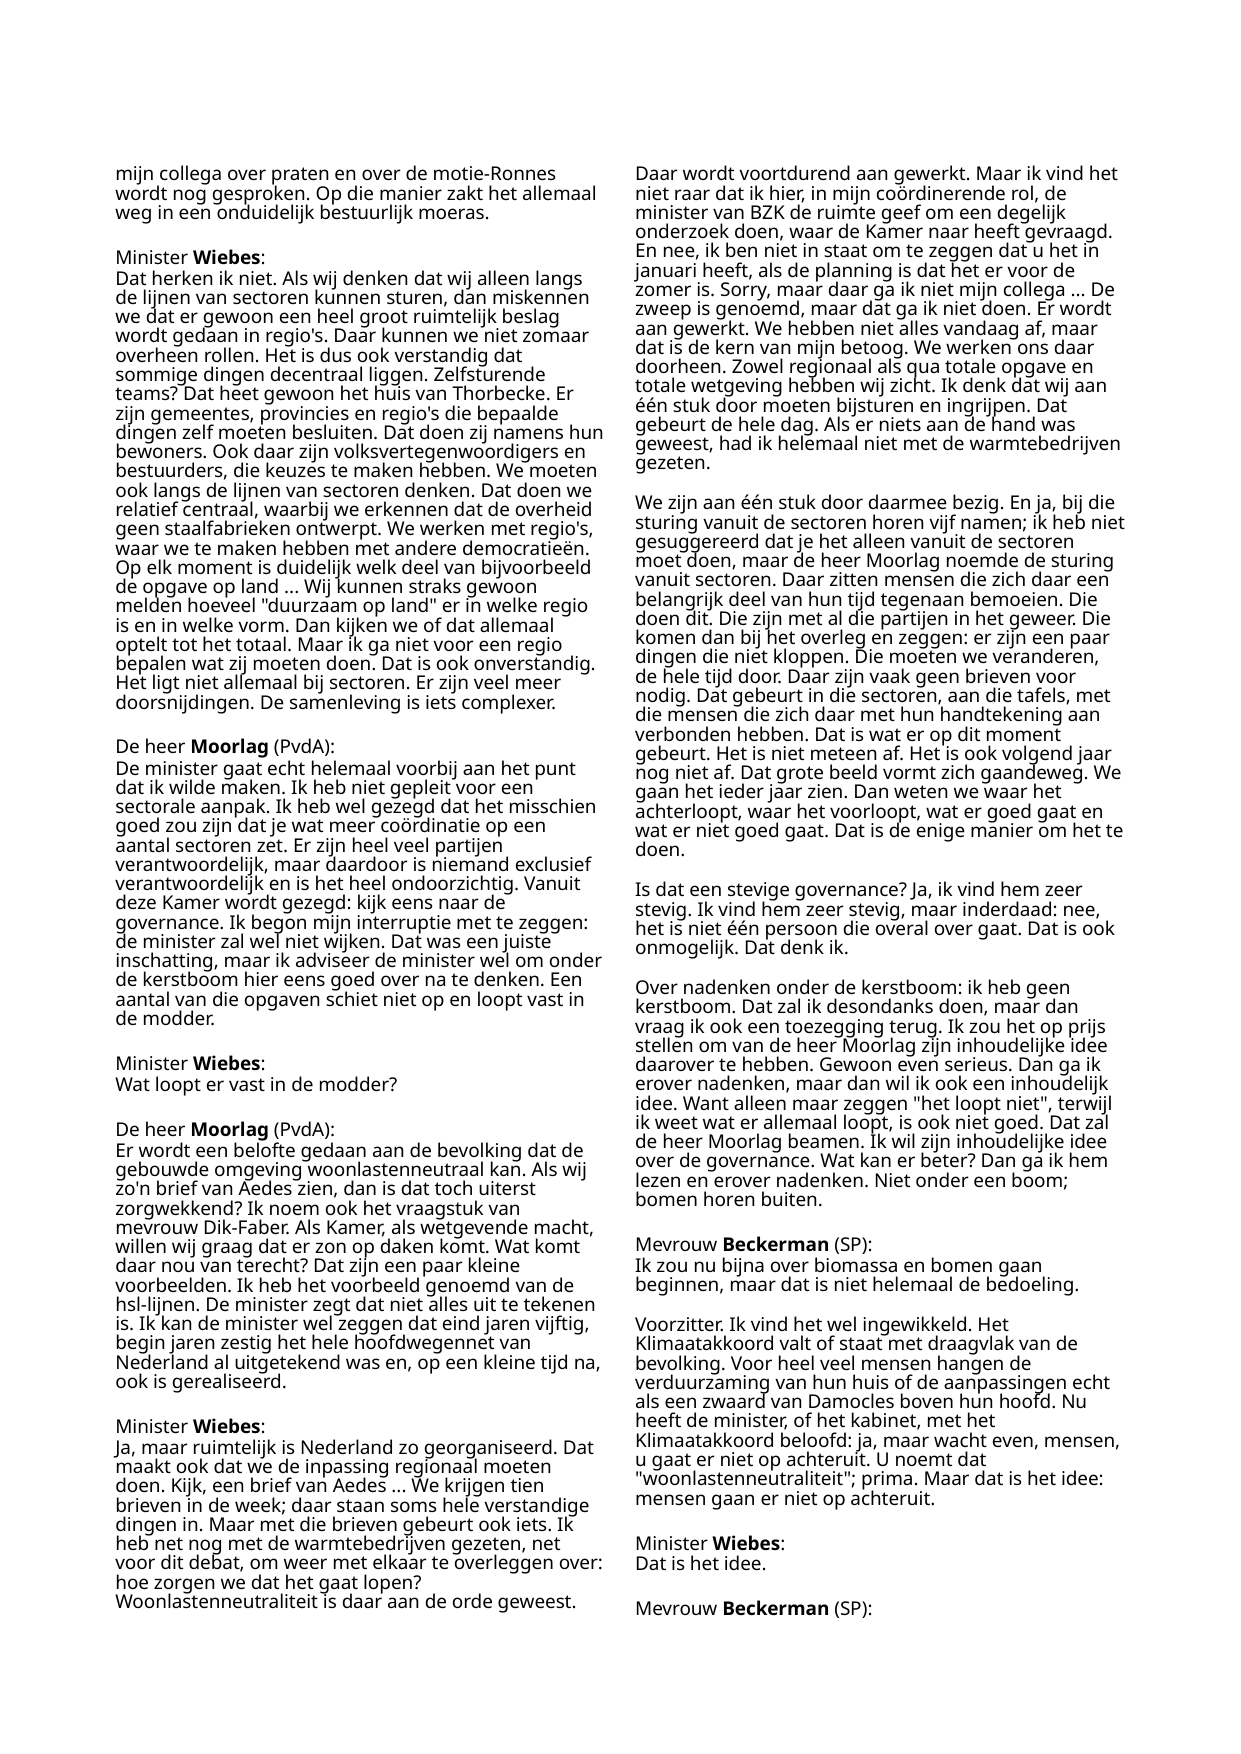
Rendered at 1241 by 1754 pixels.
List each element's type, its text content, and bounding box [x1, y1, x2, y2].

text Ik zou nu bijna over biomassa en bomen gaan beginnen, maar dat is niet helemaal de bedoeling. [635, 1257, 1125, 1295]
text We zijn aan één stuk door daarmee bezig. En ja, bij die sturing vanuit de sectoren horen vijf namen; ik heb niet gesuggereerd dat je het alleen vanuit de sectoren moet doen, maar de heer Moorlag noemde de sturing vanuit sectoren. Daar zitten mensen die zich daar een belangrijk deel van hun tijd tegenaan bemoeien. Die doen dit. Die zijn met al die partijen in het geweer. Die komen dan bij het overleg en zeggen: er zijn een paar dingen die niet kloppen. Die moeten we veranderen, de hele tijd door. Daar zijn vaak geen brieven voor nodig. Dat gebeurt in die sectoren, aan die tafels, met die mensen die zich daar met hun handtekening aan verbonden hebben. Dat is wat er op dit moment gebeurt. Het is niet meteen af. Het is ook volgend jaar nog niet af. Dat grote beeld vormt zich gaandeweg. We gaan het ieder jaar zien. Dan weten we waar het achterloopt, waar het voorloopt, wat er goed gaat en wat er niet goed gaat. Dat is de enige manier om het te doen. [635, 494, 1125, 861]
text Mevrouw Beckerman (SP): [635, 1596, 1125, 1621]
text De heer Moorlag (PvdA): [115, 734, 605, 759]
text Minister Wiebes: [635, 1530, 1125, 1555]
text Dat is het idee. [635, 1555, 1125, 1575]
text De minister gaat echt helemaal voorbij aan het punt dat ik wilde maken. Ik heb niet gepleit voor een sectorale aanpak. Ik heb wel gezegd dat het misschien goed zou zijn dat je wat meer coördinatie op een aantal sectoren zet. Er zijn heel veel partijen verantwoordelijk, maar daardoor is niemand exclusief verantwoordelijk en is het heel ondoorzichtig. Vanuit deze Kamer wordt gezegd: kijk eens naar de governance. Ik begon mijn interruptie met te zeggen: de minister zal wel niet wijken. Dat was een juiste inschatting, maar ik adviseer de minister wel om onder de kerstboom hier eens goed over na te denken. Een aantal van die opgaven schiet niet op en loopt vast in de modder. [115, 759, 605, 1029]
text Er wordt een belofte gedaan aan de bevolking dat de gebouwde omgeving woonlastenneutraal kan. Als wij zo'n brief van Aedes zien, dan is dat toch uiterst zorgwekkend? Ik noem ook het vraagstuk van mevrouw Dik-Faber. Als Kamer, als wetgevende macht, willen wij graag dat er zon op daken komt. Wat komt daar nou van terecht? Dat zijn een paar kleine voorbeelden. Ik heb het voorbeeld genoemd van de hsl-lijnen. De minister zegt dat niet alles uit te tekenen is. Ik kan de minister wel zeggen dat eind jaren vijftig, begin jaren zestig het hele hoofdwegennet van Nederland al uitgetekend was en, op een kleine tijd na, ook is gerealiseerd. [115, 1142, 605, 1392]
text mijn collega over praten en over de motie-Ronnes wordt nog gesproken. Op die manier zakt het allemaal weg in een onduidelijk bestuurlijk moeras. [115, 165, 605, 223]
text Minister Wiebes: [115, 1413, 605, 1439]
text Daar wordt voortdurend aan gewerkt. Maar ik vind het niet raar dat ik hier, in mijn coördinerende rol, de minister van BZK de ruimte geef om een degelijk onderzoek doen, waar de Kamer naar heeft gevraagd. En nee, ik ben niet in staat om te zeggen dat u het in januari heeft, als de planning is dat het er voor de zomer is. Sorry, maar daar ga ik niet mijn collega ... De zweep is genoemd, maar dat ga ik niet doen. Er wordt aan gewerkt. We hebben niet alles vandaag af, maar dat is de kern van mijn betoog. We werken ons daar doorheen. Zowel regionaal als qua totale opgave en totale wetgeving hebben wij zicht. Ik denk dat wij aan één stuk door moeten bijsturen en ingrijpen. Dat gebeurt de hele dag. Als er niets aan de hand was geweest, had ik helemaal niet met de warmtebedrijven gezeten. [635, 165, 1125, 474]
text Minister Wiebes: [115, 244, 605, 270]
text De heer Moorlag (PvdA): [115, 1116, 605, 1142]
text Is dat een stevige governance? Ja, ik vind hem zeer stevig. Ik vind hem zeer stevig, maar inderdaad: nee, het is niet één persoon die overal over gaat. Dat is ook onmogelijk. Dat denk ik. [635, 881, 1125, 958]
text Mevrouw Beckerman (SP): [635, 1231, 1125, 1257]
text Minister Wiebes: [115, 1050, 605, 1076]
text Dat herken ik niet. Als wij denken dat wij alleen langs de lijnen van sectoren kunnen sturen, dan miskennen we dat er gewoon een heel groot ruimtelijk beslag wordt gedaan in regio's. Daar kunnen we niet zomaar overheen rollen. Het is dus ook verstandig dat sommige dingen decentraal liggen. Zelfsturende teams? Dat heet gewoon het huis van Thorbecke. Er zijn gemeentes, provincies en regio's die bepaalde dingen zelf moeten besluiten. Dat doen zij namens hun bewoners. Ook daar zijn volksvertegenwoordigers en bestuurders, die keuzes te maken hebben. We moeten ook langs de lijnen van sectoren denken. Dat doen we relatief centraal, waarbij we erkennen dat de overheid geen staalfabrieken ontwerpt. We werken met regio's, waar we te maken hebben met andere democratieën. Op elk moment is duidelijk welk deel van bijvoorbeeld de opgave op land ... Wij kunnen straks gewoon melden hoeveel "duurzaam op land" er in welke regio is en in welke vorm. Dan kijken we of dat allemaal optelt tot het totaal. Maar ik ga niet voor een regio bepalen wat zij moeten doen. Dat is ook onverstandig. Het ligt niet allemaal bij sectoren. Er zijn veel meer doorsnijdingen. De samenleving is iets complexer. [115, 270, 605, 713]
text Voorzitter. Ik vind het wel ingewikkeld. Het Klimaatakkoord valt of staat met draagvlak van de bevolking. Voor heel veel mensen hangen de verduurzaming van hun huis of de aanpassingen echt als een zwaard van Damocles boven hun hoofd. Nu heeft de minister, of het kabinet, met het Klimaatakkoord beloofd: ja, maar wacht even, mensen, u gaat er niet op achteruit. U noemt dat "woonlastenneutraliteit"; prima. Maar dat is het idee: mensen gaan er niet op achteruit. [635, 1316, 1125, 1509]
text Wat loopt er vast in de modder? [115, 1076, 605, 1095]
text Ja, maar ruimtelijk is Nederland zo georganiseerd. Dat maakt ook dat we de inpassing regionaal moeten doen. Kijk, een brief van Aedes ... We krijgen tien brieven in de week; daar staan soms hele verstandige dingen in. Maar met die brieven gebeurt ook iets. Ik heb net nog met de warmtebedrijven gezeten, net voor dit debat, om weer met elkaar te overleggen over: hoe zorgen we dat het gaat lopen? Woonlastenneutraliteit is daar aan de orde geweest. [115, 1439, 605, 1612]
text Over nadenken onder de kerstboom: ik heb geen kerstboom. Dat zal ik desondanks doen, maar dan vraag ik ook een toezegging terug. Ik zou het op prijs stellen om van de heer Moorlag zijn inhoudelijke idee daarover te hebben. Gewoon even serieus. Dan ga ik erover nadenken, maar dan wil ik ook een inhoudelijk idee. Want alleen maar zeggen "het loopt niet", terwijl ik weet wat er allemaal loopt, is ook niet goed. Dat zal de heer Moorlag beamen. Ik wil zijn inhoudelijke idee over de governance. Wat kan er beter? Dan ga ik hem lezen en erover nadenken. Niet onder een boom; bomen horen buiten. [635, 979, 1125, 1210]
